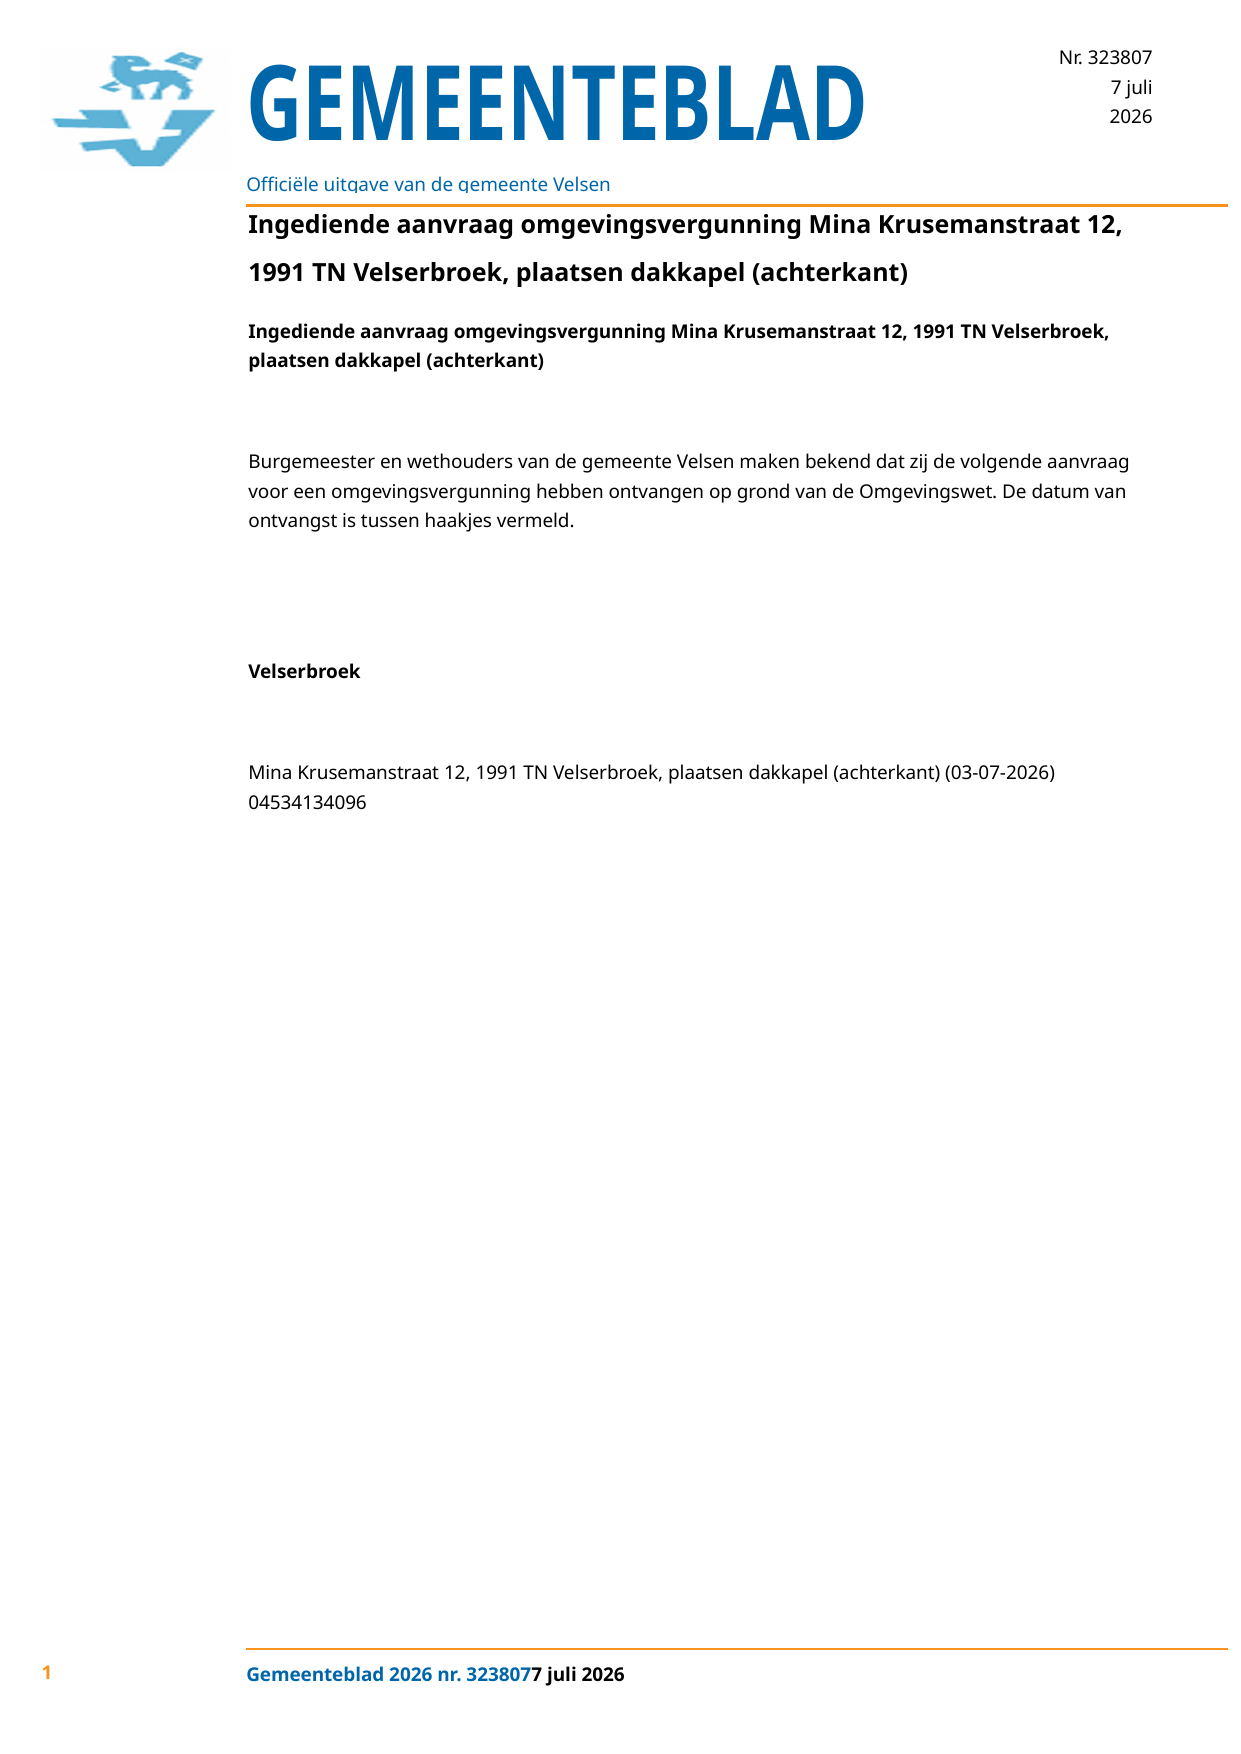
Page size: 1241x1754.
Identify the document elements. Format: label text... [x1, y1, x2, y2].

text Ingediende aanvraag omgevingsvergunning Mina Krusemanstraat 12, 1991 TN Velserbroek, plaatsen dakkapel (achterkant) [248, 207, 1152, 288]
text Velserbroek [248, 659, 1152, 684]
text Burgemeester en wethouders van de gemeente Velsen maken bekend dat zij de volgende aanvraag voor een omgevingsvergunning hebben ontvangen op grond van de Omgevingswet. De datum van ontvangst is tussen haakjes vermeld. [248, 448, 1152, 533]
picture [41, 47, 231, 172]
text Mina Krusemanstraat 12, 1991 TN Velserbroek, plaatsen dakkapel (achterkant) (03-07-2026) 04534134096 [248, 759, 1152, 815]
text Ingediende aanvraag omgevingsvergunning Mina Krusemanstraat 12, 1991 TN Velserbroek, plaatsen dakkapel (achterkant) [248, 318, 1152, 373]
